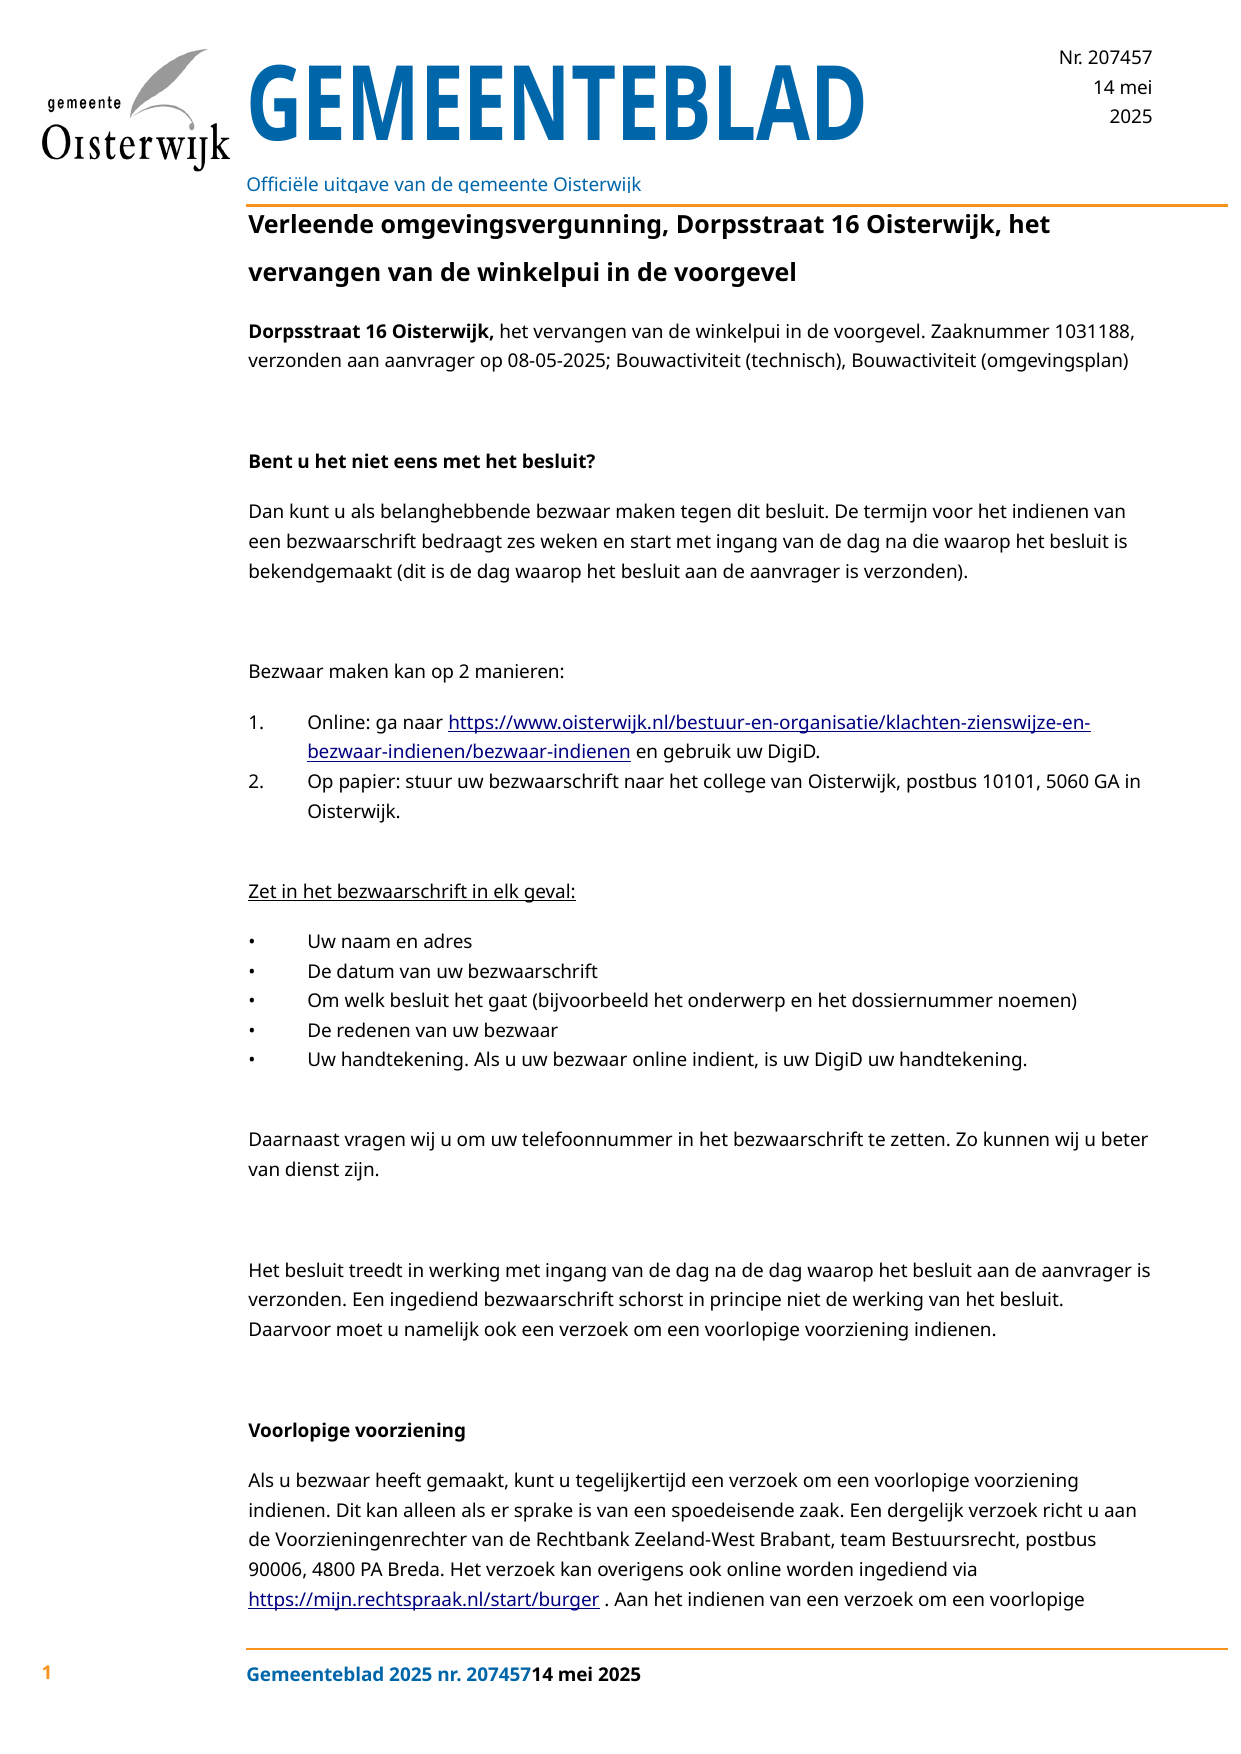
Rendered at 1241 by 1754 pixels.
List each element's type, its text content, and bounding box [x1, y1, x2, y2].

text Bezwaar maken kan op 2 manieren: [248, 659, 1152, 684]
list Online: ga naar https://www.oisterwijk.nl/bestuur-en-organisatie/klachten-zienswijze-en-bezwaar-indienen/bezwaar-indienen en gebruik uw DigiD. [248, 709, 1152, 764]
text Zet in het bezwaarschrift in elk geval: [248, 878, 1152, 904]
list De datum van uw bezwaarschrift [248, 958, 1152, 984]
list De redenen van uw bezwaar [248, 1017, 1152, 1043]
list Uw naam en adres [248, 928, 1152, 954]
list Om welk besluit het gaat (bijvoorbeeld het onderwerp en het dossiernummer noemen) [248, 987, 1152, 1013]
text Dan kunt u als belanghebbende bezwaar maken tegen dit besluit. De termijn voor het indienen van een bezwaarschrift bedraagt zes weken en start met ingang van de dag na die waarop het besluit is bekendgemaakt (dit is de dag waarop het besluit aan de aanvrager is verzonden). [248, 499, 1152, 584]
list Uw handtekening. Als u uw bezwaar online indient, is uw DigiD uw handtekening. [248, 1047, 1152, 1072]
text Het besluit treedt in werking met ingang van de dag na de dag waarop het besluit aan de aanvrager is verzonden. Een ingediend bezwaarschrift schorst in principe niet de werking van het besluit. Daarvoor moet u namelijk ook een verzoek om een voorlopige voorziening indienen. [248, 1257, 1152, 1342]
text Als u bezwaar heeft gemaakt, kunt u tegelijkertijd een verzoek om een voorlopige voorziening indienen. Dit kan alleen als er sprake is van een spoedeisende zaak. Een dergelijk verzoek richt u aan de Voorzieningenrechter van de Rechtbank Zeeland-West Brabant, team Bestuursrecht, postbus 90006, 4800 PA Breda. Het verzoek kan overigens ook online worden ingediend via https://mijn.rechtspraak.nl/start/burger . Aan het indienen van een verzoek om een voorlopige [248, 1467, 1152, 1612]
text Daarnaast vragen wij u om uw telefoonnummer in het bezwaarschrift te zetten. Zo kunnen wij u beter van dienst zijn. [248, 1127, 1152, 1182]
text Dorpsstraat 16 Oisterwijk, het vervangen van de winkelpui in de voorgevel. Zaaknummer 1031188, verzonden aan aanvrager op 08-05-2025; Bouwactiviteit (technisch), Bouwactiviteit (omgevingsplan) [248, 318, 1152, 373]
text Voorlopige voorziening [248, 1417, 1152, 1443]
picture [41, 47, 231, 172]
text Bent u het niet eens met het besluit? [248, 448, 1152, 474]
list Op papier: stuur uw bezwaarschrift naar het college van Oisterwijk, postbus 10101, 5060 GA in Oisterwijk. [248, 768, 1152, 824]
text Verleende omgevingsvergunning, Dorpsstraat 16 Oisterwijk, het vervangen van de winkelpui in de voorgevel [248, 207, 1152, 288]
